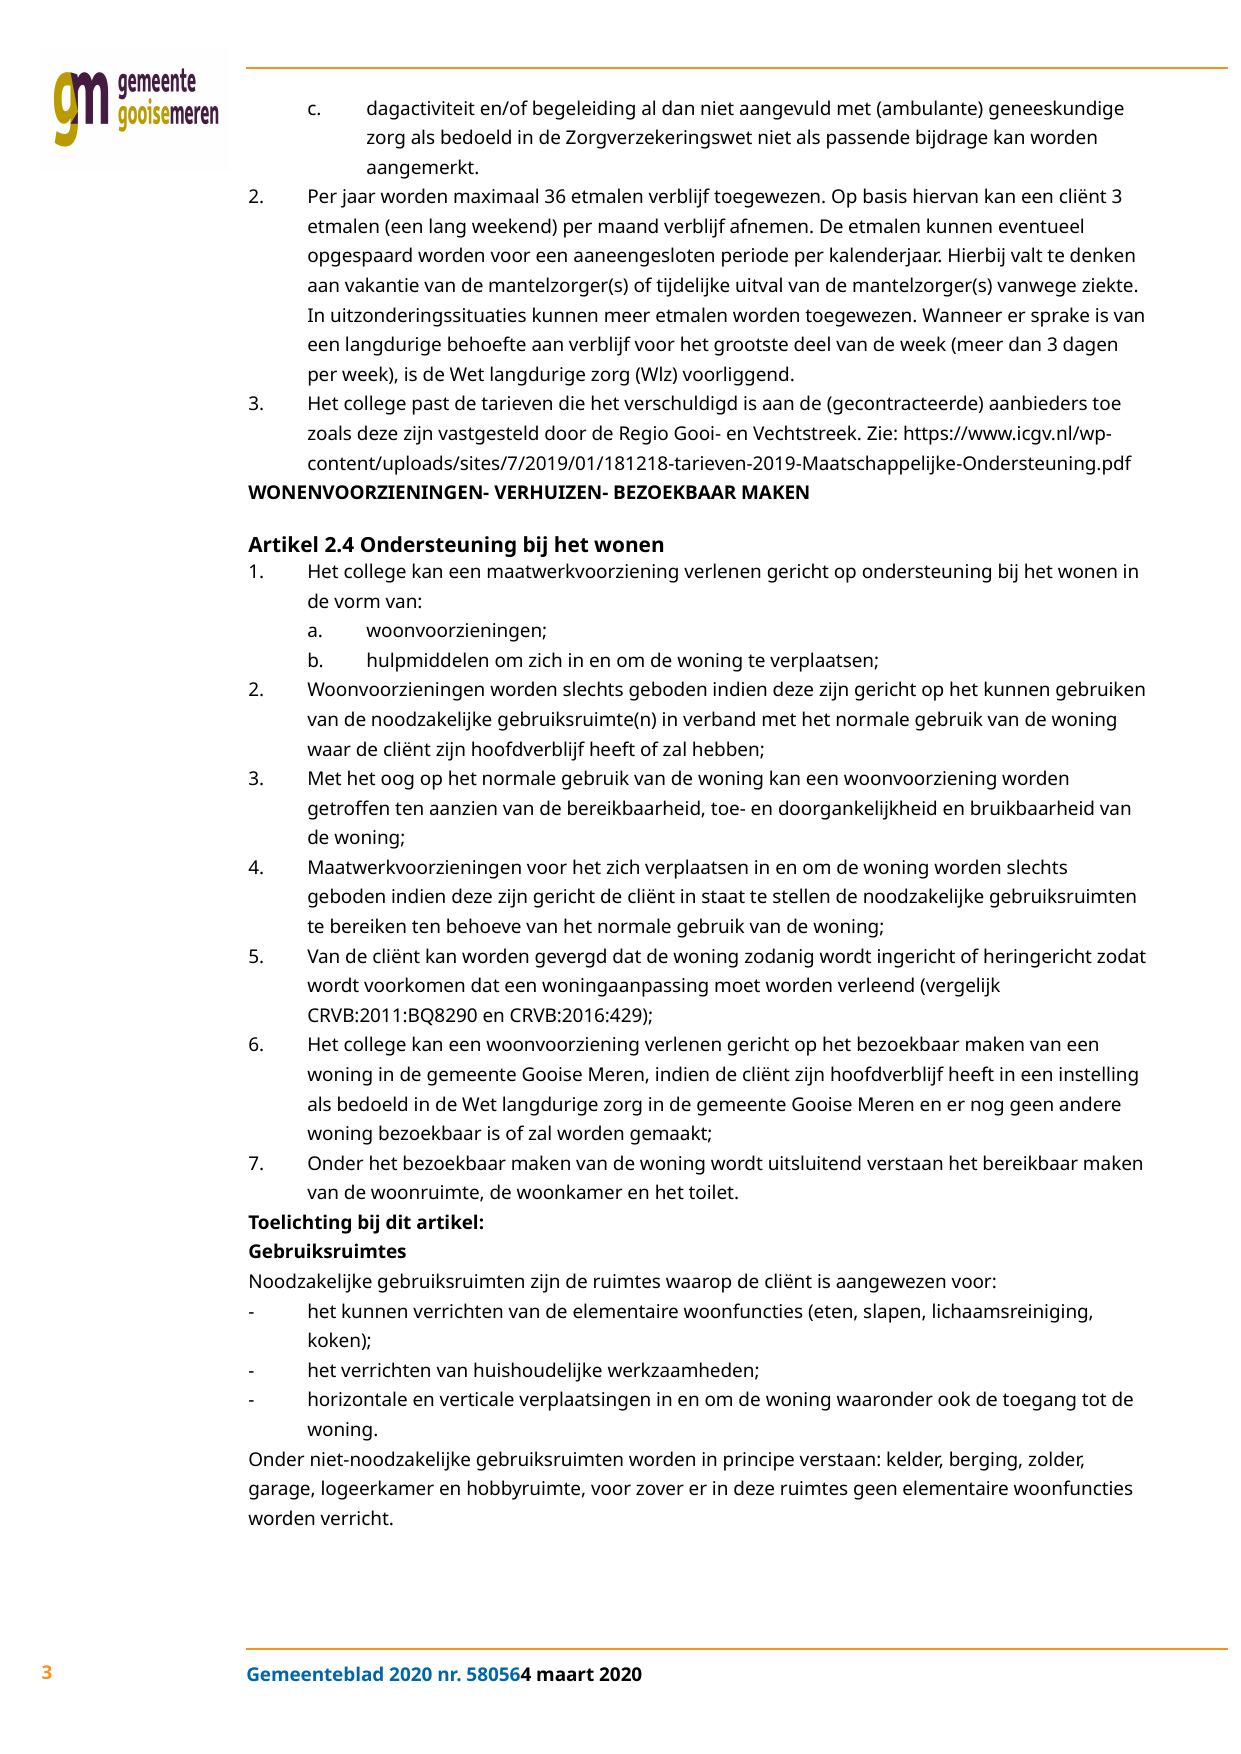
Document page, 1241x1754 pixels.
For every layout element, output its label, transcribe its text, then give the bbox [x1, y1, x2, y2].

list Woonvoorzieningen worden slechts geboden indien deze zijn gericht op het kunnen gebruiken van de noodzakelijke gebruiksruimte(n) in verband met het normale gebruik van de woning waar de cliënt zijn hoofdverblijf heeft of zal hebben; [248, 677, 1152, 761]
text Artikel 2.4 Ondersteuning bij het wonen [248, 530, 1152, 558]
text WONENVOORZIENINGEN- VERHUIZEN- BEZOEKBAAR MAKEN [248, 479, 1152, 505]
list Onder het bezoekbaar maken van de woning wordt uitsluitend verstaan het bereikbaar maken van de woonruimte, de woonkamer en het toilet. [248, 1150, 1152, 1205]
list woonvoorzieningen; [307, 617, 1152, 643]
list Maatwerkvoorzieningen voor het zich verplaatsen in en om de woning worden slechts geboden indien deze zijn gericht de cliënt in staat te stellen de noodzakelijke gebruiksruimten te bereiken ten behoeve van het normale gebruik van de woning; [248, 854, 1152, 939]
list Per jaar worden maximaal 36 etmalen verblijf toegewezen. Op basis hiervan kan een cliënt 3 etmalen (een lang weekend) per maand verblijf afnemen. De etmalen kunnen eventueel opgespaard worden voor een aaneengesloten periode per kalenderjaar. Hierbij valt te denken aan vakantie van de mantelzorger(s) of tijdelijke uitval van de mantelzorger(s) vanwege ziekte. In uitzonderingssituaties kunnen meer etmalen worden toegewezen. Wanneer er sprake is van een langdurige behoefte aan verblijf voor het grootste deel van de week (meer dan 3 dagen per week), is de Wet langdurige zorg (Wlz) voorliggend. [248, 183, 1152, 387]
list Het college kan een maatwerkvoorziening verlenen gericht op ondersteuning bij het wonen in de vorm van: [248, 558, 1152, 613]
list het kunnen verrichten van de elementaire woonfuncties (eten, slapen, lichaamsreiniging, koken); [248, 1298, 1152, 1353]
list Van de cliënt kan worden gevergd dat de woning zodanig wordt ingericht of heringericht zodat wordt voorkomen dat een woningaanpassing moet worden verleend (vergelijk CRVB:2011:BQ8290 en CRVB:2016:429); [248, 943, 1152, 1028]
list horizontale en verticale verplaatsingen in en om de woning waaronder ook de toegang tot de woning. [248, 1387, 1152, 1442]
text Toelichting bij dit artikel: [248, 1209, 1152, 1235]
list Het college past de tarieven die het verschuldigd is aan de (gecontracteerde) aanbieders toe zoals deze zijn vastgesteld door de Regio Gooi- en Vechtstreek. Zie: https://www.icgv.nl/wp-content/uploads/sites/7/2019/01/181218-tarieven-2019-Maatschappelijke-Ondersteuning.pdf [248, 391, 1152, 476]
list Het college kan een woonvoorziening verlenen gericht op het bezoekbaar maken van een woning in de gemeente Gooise Meren, indien de cliënt zijn hoofdverblijf heeft in een instelling als bedoeld in de Wet langdurige zorg in de gemeente Gooise Meren en er nog geen andere woning bezoekbaar is of zal worden gemaakt; [248, 1032, 1152, 1146]
picture [41, 47, 231, 172]
text Gebruiksruimtes [248, 1239, 1152, 1264]
list hulpmiddelen om zich in en om de woning te verplaatsen; [307, 647, 1152, 673]
list Met het oog op het normale gebruik van de woning kan een woonvoorziening worden getroffen ten aanzien van de bereikbaarheid, toe- en doorgankelijkheid en bruikbaarheid van de woning; [248, 765, 1152, 850]
list het verrichten van huishoudelijke werkzaamheden; [248, 1357, 1152, 1383]
text Onder niet-noodzakelijke gebruiksruimten worden in principe verstaan: kelder, berging, zolder, garage, logeerkamer en hobbyruimte, voor zover er in deze ruimtes geen elementaire woonfuncties worden verricht. [248, 1446, 1152, 1531]
text Noodzakelijke gebruiksruimten zijn de ruimtes waarop de cliënt is aangewezen voor: [248, 1268, 1152, 1294]
list dagactiviteit en/of begeleiding al dan niet aangevuld met (ambulante) geneeskundige zorg als bedoeld in de Zorgverzekeringswet niet als passende bijdrage kan worden aangemerkt. [307, 95, 1152, 180]
